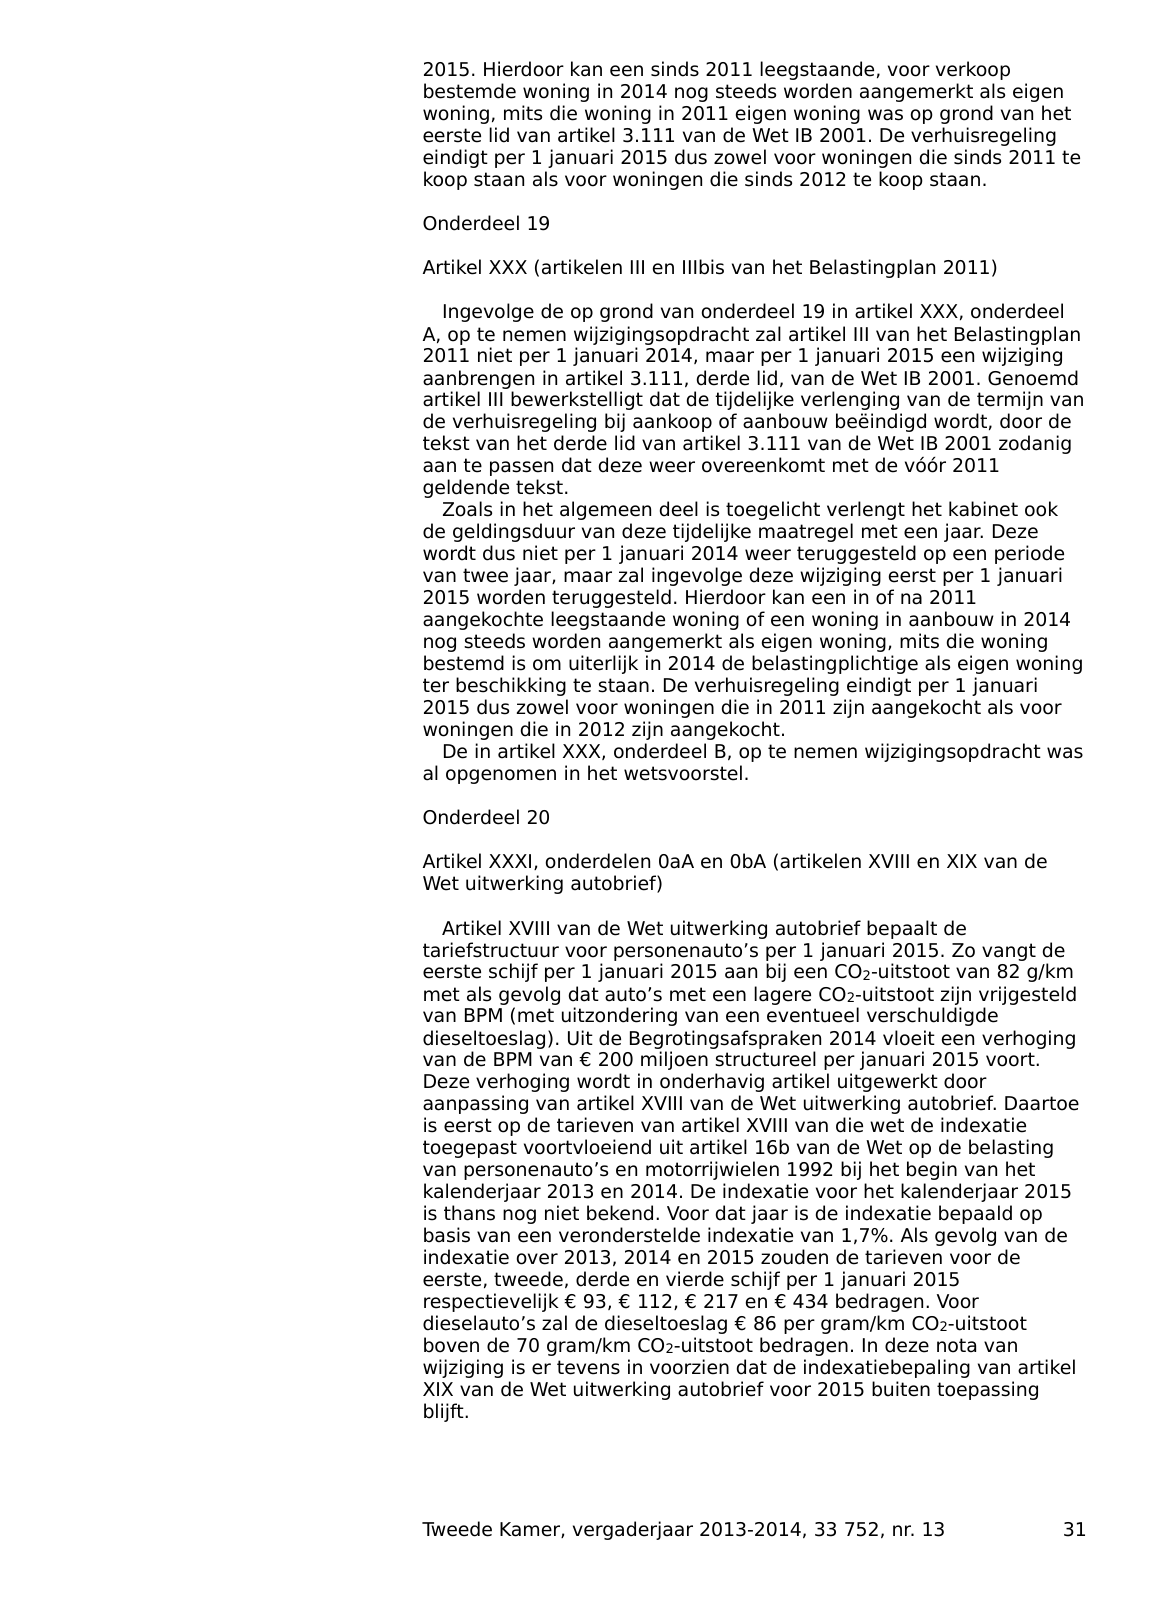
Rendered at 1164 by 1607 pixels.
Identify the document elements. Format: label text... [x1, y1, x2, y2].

text De in artikel XXX, onderdeel B, op te nemen wijzigingsopdracht was al opgenomen in het wetsvoorstel. [422, 741, 1087, 785]
text 2015. Hierdoor kan een sinds 2011 leegstaande, voor verkoop bestemde woning in 2014 nog steeds worden aangemerkt als eigen woning, mits die woning in 2011 eigen woning was op grond van het eerste lid van artikel 3.111 van de Wet IB 2001. De verhuisregeling eindigt per 1 januari 2015 dus zowel voor woningen die sinds 2011 te koop staan als voor woningen die sinds 2012 te koop staan. [422, 59, 1087, 191]
subtitle Artikel XXX (artikelen III en IIIbis van het Belastingplan 2011) [422, 257, 1087, 279]
subtitle Onderdeel 20 [422, 807, 1087, 829]
text Zoals in het algemeen deel is toegelicht verlengt het kabinet ook de geldingsduur van deze tijdelijke maatregel met een jaar. Deze wordt dus niet per 1 januari 2014 weer teruggesteld op een periode van twee jaar, maar zal ingevolge deze wijziging eerst per 1 januari 2015 worden teruggesteld. Hierdoor kan een in of na 2011 aangekochte leegstaande woning of een woning in aanbouw in 2014 nog steeds worden aangemerkt als eigen woning, mits die woning bestemd is om uiterlijk in 2014 de belastingplichtige als eigen woning ter beschikking te staan. De verhuisregeling eindigt per 1 januari 2015 dus zowel voor woningen die in 2011 zijn aangekocht als voor woningen die in 2012 zijn aangekocht. [422, 499, 1087, 741]
text Artikel XVIII van de Wet uitwerking autobrief bepaalt de tariefstructuur voor personenauto’s per 1 januari 2015. Zo vangt de eerste schijf per 1 januari 2015 aan bij een CO2-uitstoot van 82 g/km met als gevolg dat auto’s met een lagere CO2-uitstoot zijn vrijgesteld van BPM (met uitzondering van een eventueel verschuldigde dieseltoeslag). Uit de Begrotingsafspraken 2014 vloeit een verhoging van de BPM van € 200 miljoen structureel per januari 2015 voort. Deze verhoging wordt in onderhavig artikel uitgewerkt door aanpassing van artikel XVIII van de Wet uitwerking autobrief. Daartoe is eerst op de tarieven van artikel XVIII van die wet de indexatie toegepast voortvloeiend uit artikel 16b van de Wet op de belasting van personenauto’s en motorrijwielen 1992 bij het begin van het kalenderjaar 2013 en 2014. De indexatie voor het kalenderjaar 2015 is thans nog niet bekend. Voor dat jaar is de indexatie bepaald op basis van een veronderstelde indexatie van 1,7%. Als gevolg van de indexatie over 2013, 2014 en 2015 zouden de tarieven voor de eerste, tweede, derde en vierde schijf per 1 januari 2015 respectievelijk € 93, € 112, € 217 en € 434 bedragen. Voor dieselauto’s zal de dieseltoeslag € 86 per gram/km CO2-uitstoot boven de 70 gram/km CO2-uitstoot bedragen. In deze nota van wijziging is er tevens in voorzien dat de indexatiebepaling van artikel XIX van de Wet uitwerking autobrief voor 2015 buiten toepassing blijft. [422, 917, 1087, 1423]
subtitle Onderdeel 19 [422, 213, 1087, 235]
subtitle Artikel XXXI, onderdelen 0aA en 0bA (artikelen XVIII en XIX van de Wet uitwerking autobrief) [422, 851, 1087, 895]
text Ingevolge de op grond van onderdeel 19 in artikel XXX, onderdeel A, op te nemen wijzigingsopdracht zal artikel III van het Belastingplan 2011 niet per 1 januari 2014, maar per 1 januari 2015 een wijziging aanbrengen in artikel 3.111, derde lid, van de Wet IB 2001. Genoemd artikel III bewerkstelligt dat de tijdelijke verlenging van de termijn van de verhuisregeling bij aankoop of aanbouw beëindigd wordt, door de tekst van het derde lid van artikel 3.111 van de Wet IB 2001 zodanig aan te passen dat deze weer overeenkomt met de vóór 2011 geldende tekst. [422, 301, 1087, 499]
